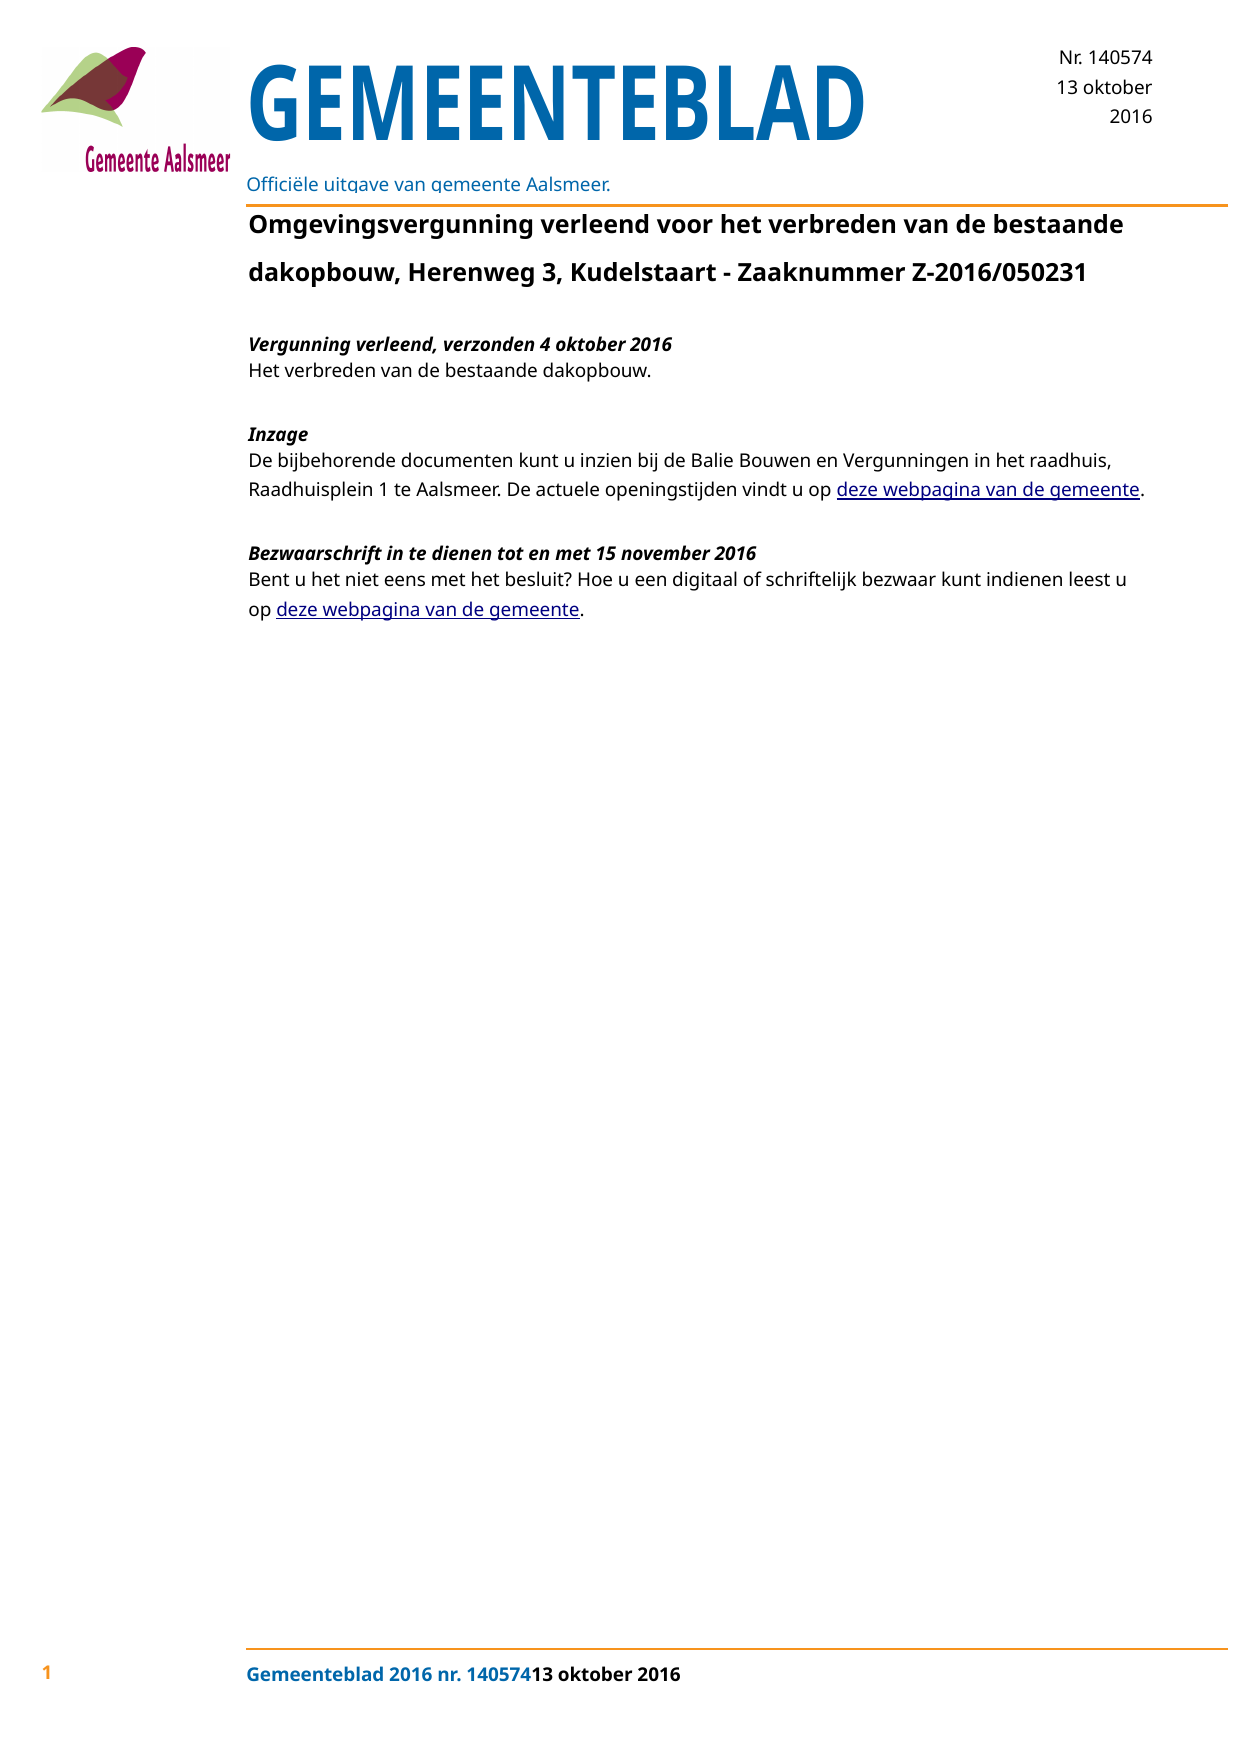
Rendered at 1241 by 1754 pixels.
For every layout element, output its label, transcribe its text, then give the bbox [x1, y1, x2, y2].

text Vergunning verleend, verzonden 4 oktober 2016 [248, 331, 1152, 357]
text Het verbreden van de bestaande dakopbouw. [248, 357, 1152, 383]
text Bezwaarschrift in te dienen tot en met 15 november 2016 [248, 540, 1152, 566]
text Omgevingsvergunning verleend voor het verbreden van de bestaande dakopbouw, Herenweg 3, Kudelstaart - Zaaknummer Z-2016/050231 [248, 207, 1152, 288]
text De bijbehorende documenten kunt u inzien bij de Balie Bouwen en Vergunningen in het raadhuis, Raadhuisplein 1 te Aalsmeer. De actuele openingstijden vindt u op deze webpagina van de gemeente. [248, 447, 1152, 502]
picture [41, 47, 231, 172]
text Inzage [248, 421, 1152, 447]
text Bent u het niet eens met het besluit? Hoe u een digitaal of schriftelijk bezwaar kunt indienen leest u op deze webpagina van de gemeente. [248, 566, 1152, 621]
